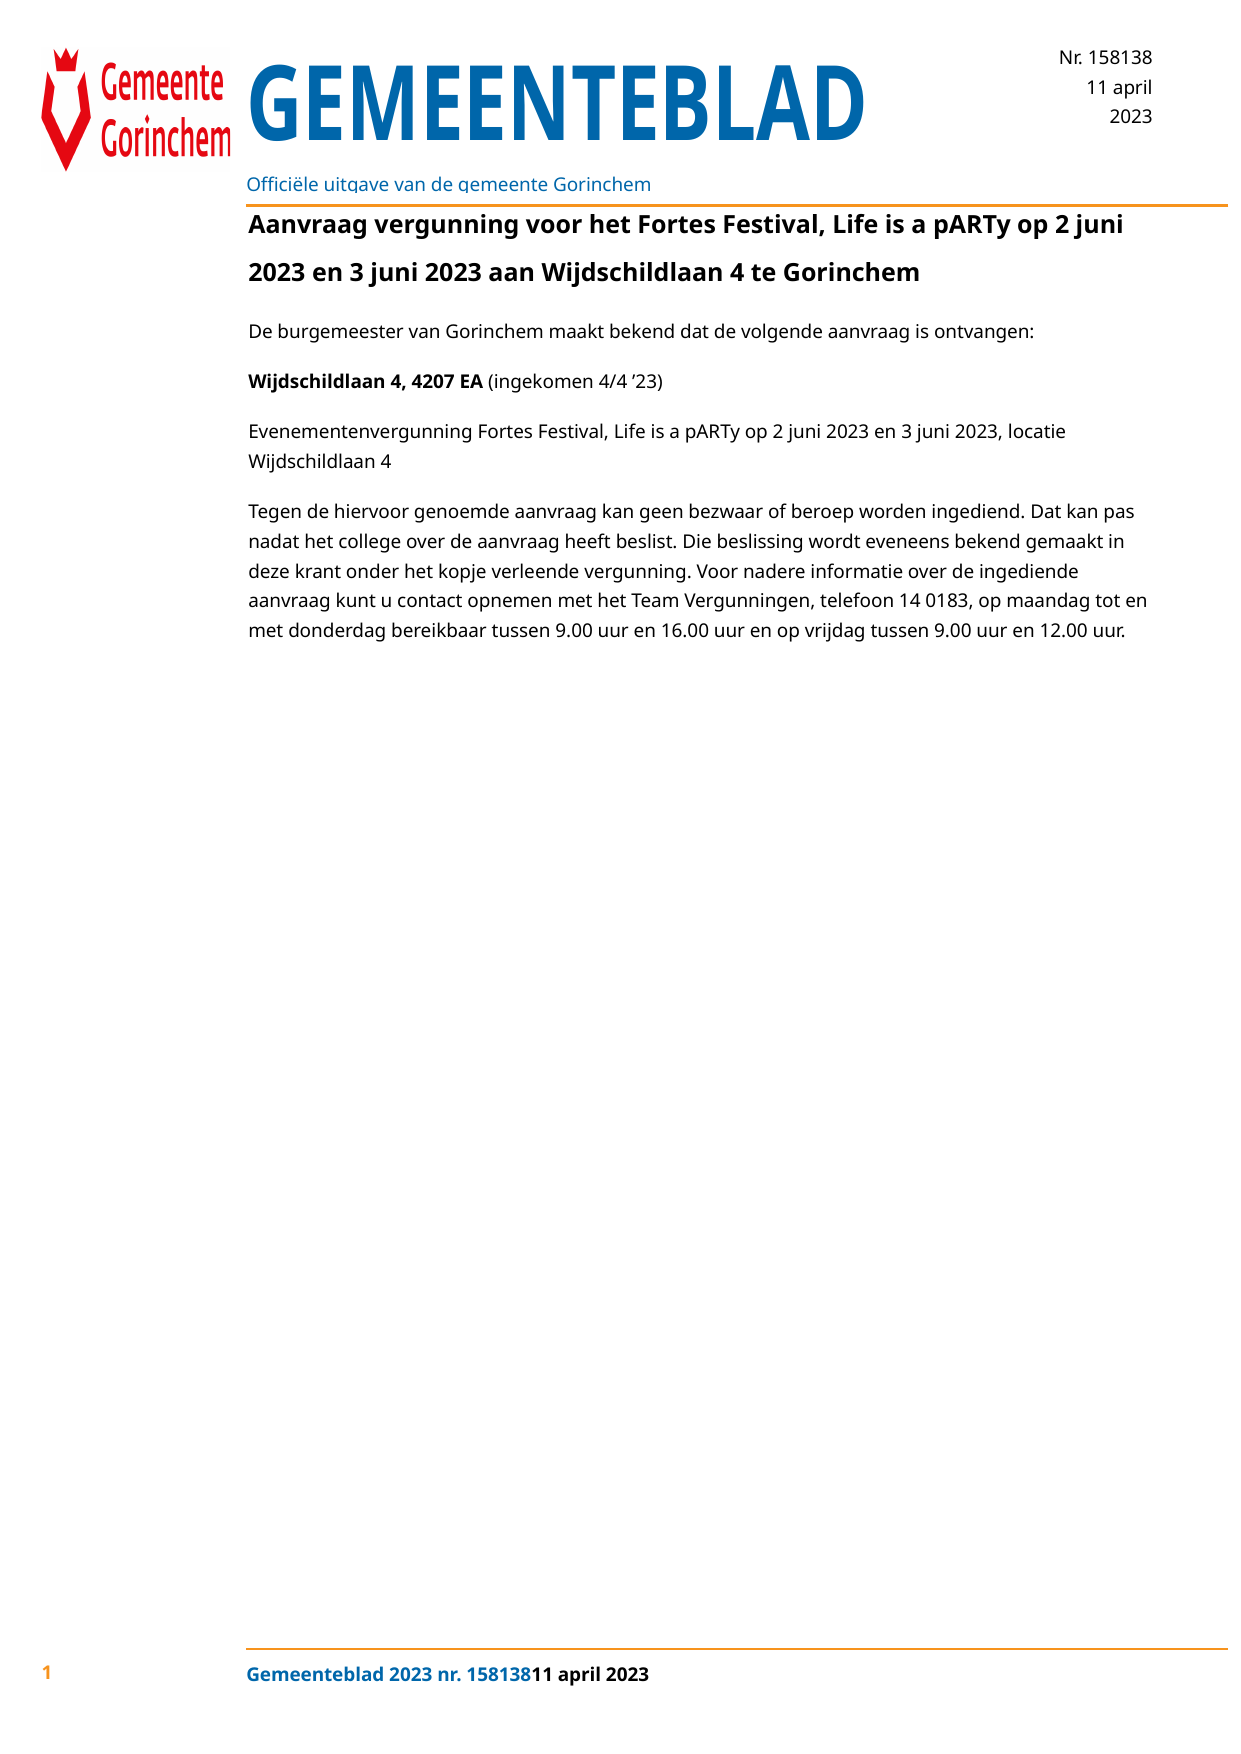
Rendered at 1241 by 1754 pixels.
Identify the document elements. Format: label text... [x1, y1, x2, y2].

text Evenementenvergunning Fortes Festival, Life is a pARTy op 2 juni 2023 en 3 juni 2023, locatie Wijdschildlaan 4 [248, 419, 1152, 474]
text Tegen de hiervoor genoemde aanvraag kan geen bezwaar of beroep worden ingediend. Dat kan pas nadat het college over de aanvraag heeft beslist. Die beslissing wordt eveneens bekend gemaakt in deze krant onder het kopje verleende vergunning. Voor nadere informatie over de ingediende aanvraag kunt u contact opnemen met het Team Vergunningen, telefoon 14 0183, op maandag tot en met donderdag bereikbaar tussen 9.00 uur en 16.00 uur en op vrijdag tussen 9.00 uur en 12.00 uur. [248, 499, 1152, 643]
text De burgemeester van Gorinchem maakt bekend dat de volgende aanvraag is ontvangen: [248, 318, 1152, 344]
text Wijdschildlaan 4, 4207 EA (ingekomen 4/4 ’23) [248, 368, 1152, 394]
picture [41, 47, 231, 172]
text Aanvraag vergunning voor het Fortes Festival, Life is a pARTy op 2 juni 2023 en 3 juni 2023 aan Wijdschildlaan 4 te Gorinchem [248, 207, 1152, 288]
